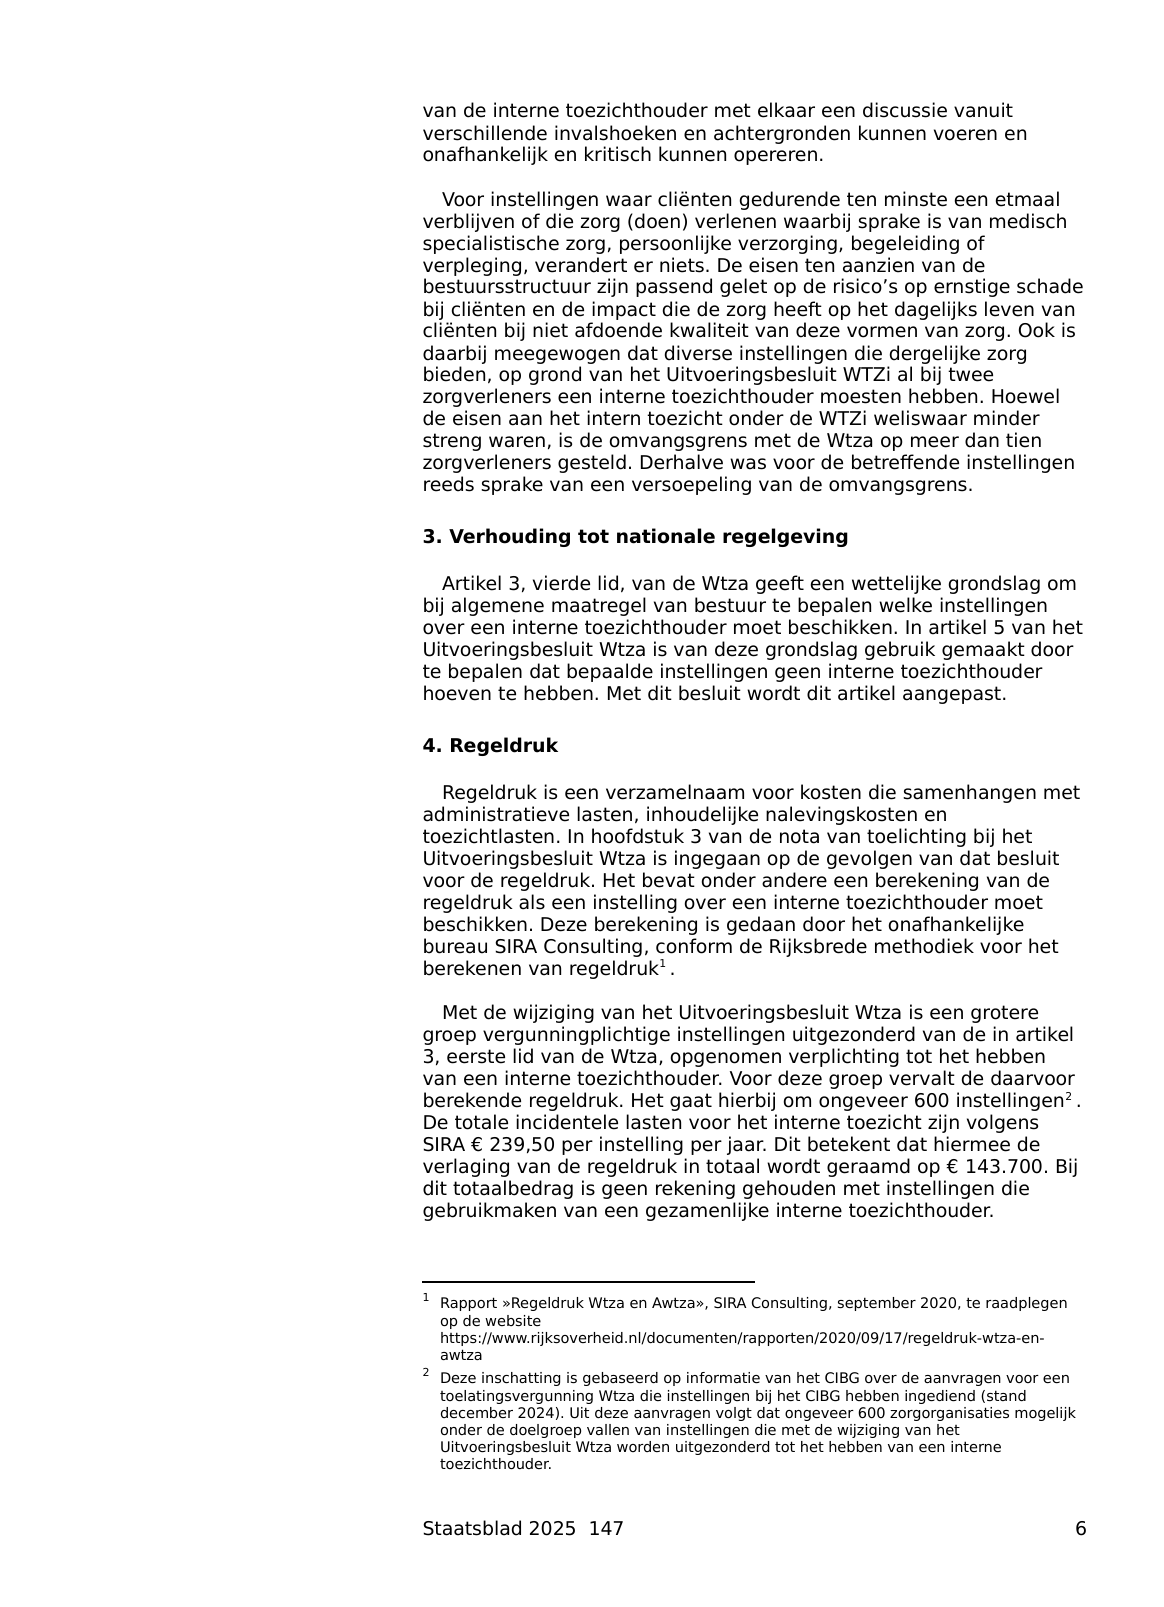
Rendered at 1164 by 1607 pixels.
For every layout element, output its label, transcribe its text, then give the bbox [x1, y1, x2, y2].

text Deze inschatting is gebaseerd op informatie van het CIBG over de aanvragen voor een toelatingsvergunning Wtza die instellingen bij het CIBG hebben ingediend (stand december 2024). Uit deze aanvragen volgt dat ongeveer 600 zorgorganisaties mogelijk onder de doelgroep vallen van instellingen die met de wijziging van het Uitvoeringsbesluit Wtza worden uitgezonderd tot het hebben van een interne toezichthouder. [422, 1366, 1087, 1473]
text Rapport »Regeldruk Wtza en Awtza», SIRA Consulting, september 2020, te raadplegen op de website https://www.rijksoverheid.nl/documenten/rapporten/2020/09/17/regeldruk-wtza-en-awtza [422, 1291, 1087, 1363]
text Regeldruk is een verzamelnaam voor kosten die samenhangen met administratieve lasten, inhoudelijke nalevingskosten en toezichtlasten. In hoofdstuk 3 van de nota van toelichting bij het Uitvoeringsbesluit Wtza is ingegaan op de gevolgen van dat besluit voor de regeldruk. Het bevat onder andere een berekening van de regeldruk als een instelling over een interne toezichthouder moet beschikken. Deze berekening is gedaan door het onafhankelijke bureau SIRA Consulting, conform de Rijksbrede methodiek voor het berekenen van regeldruk. [422, 782, 1087, 980]
text Met de wijziging van het Uitvoeringsbesluit Wtza is een grotere groep vergunningplichtige instellingen uitgezonderd van de in artikel 3, eerste lid van de Wtza, opgenomen verplichting tot het hebben van een interne toezichthouder. Voor deze groep vervalt de daarvoor berekende regeldruk. Het gaat hierbij om ongeveer 600 instellingen. De totale incidentele lasten voor het interne toezicht zijn volgens SIRA € 239,50 per instelling per jaar. Dit betekent dat hiermee de verlaging van de regeldruk in totaal wordt geraamd op € 143.700. Bij dit totaalbedrag is geen rekening gehouden met instellingen die gebruikmaken van een gezamenlijke interne toezichthouder. [422, 1002, 1087, 1222]
text Artikel 3, vierde lid, van de Wtza geeft een wettelijke grondslag om bij algemene maatregel van bestuur te bepalen welke instellingen over een interne toezichthouder moet beschikken. In artikel 5 van het Uitvoeringsbesluit Wtza is van deze grondslag gebruik gemaakt door te bepalen dat bepaalde instellingen geen interne toezichthouder hoeven te hebben. Met dit besluit wordt dit artikel aangepast. [422, 573, 1087, 705]
text van de interne toezichthouder met elkaar een discussie vanuit verschillende invalshoeken en achtergronden kunnen voeren en onafhankelijk en kritisch kunnen opereren. [422, 100, 1087, 166]
subtitle 3. Verhouding tot nationale regelgeving [422, 526, 1087, 548]
subtitle 4. Regeldruk [422, 735, 1087, 757]
text Voor instellingen waar cliënten gedurende ten minste een etmaal verblijven of die zorg (doen) verlenen waarbij sprake is van medisch specialistische zorg, persoonlijke verzorging, begeleiding of verpleging, verandert er niets. De eisen ten aanzien van de bestuursstructuur zijn passend gelet op de risico’s op ernstige schade bij cliënten en de impact die de zorg heeft op het dagelijks leven van cliënten bij niet afdoende kwaliteit van deze vormen van zorg. Ook is daarbij meegewogen dat diverse instellingen die dergelijke zorg bieden, op grond van het Uitvoeringsbesluit WTZi al bij twee zorgverleners een interne toezichthouder moesten hebben. Hoewel de eisen aan het intern toezicht onder de WTZi weliswaar minder streng waren, is de omvangsgrens met de Wtza op meer dan tien zorgverleners gesteld. Derhalve was voor de betreffende instellingen reeds sprake van een versoepeling van de omvangsgrens. [422, 188, 1087, 496]
